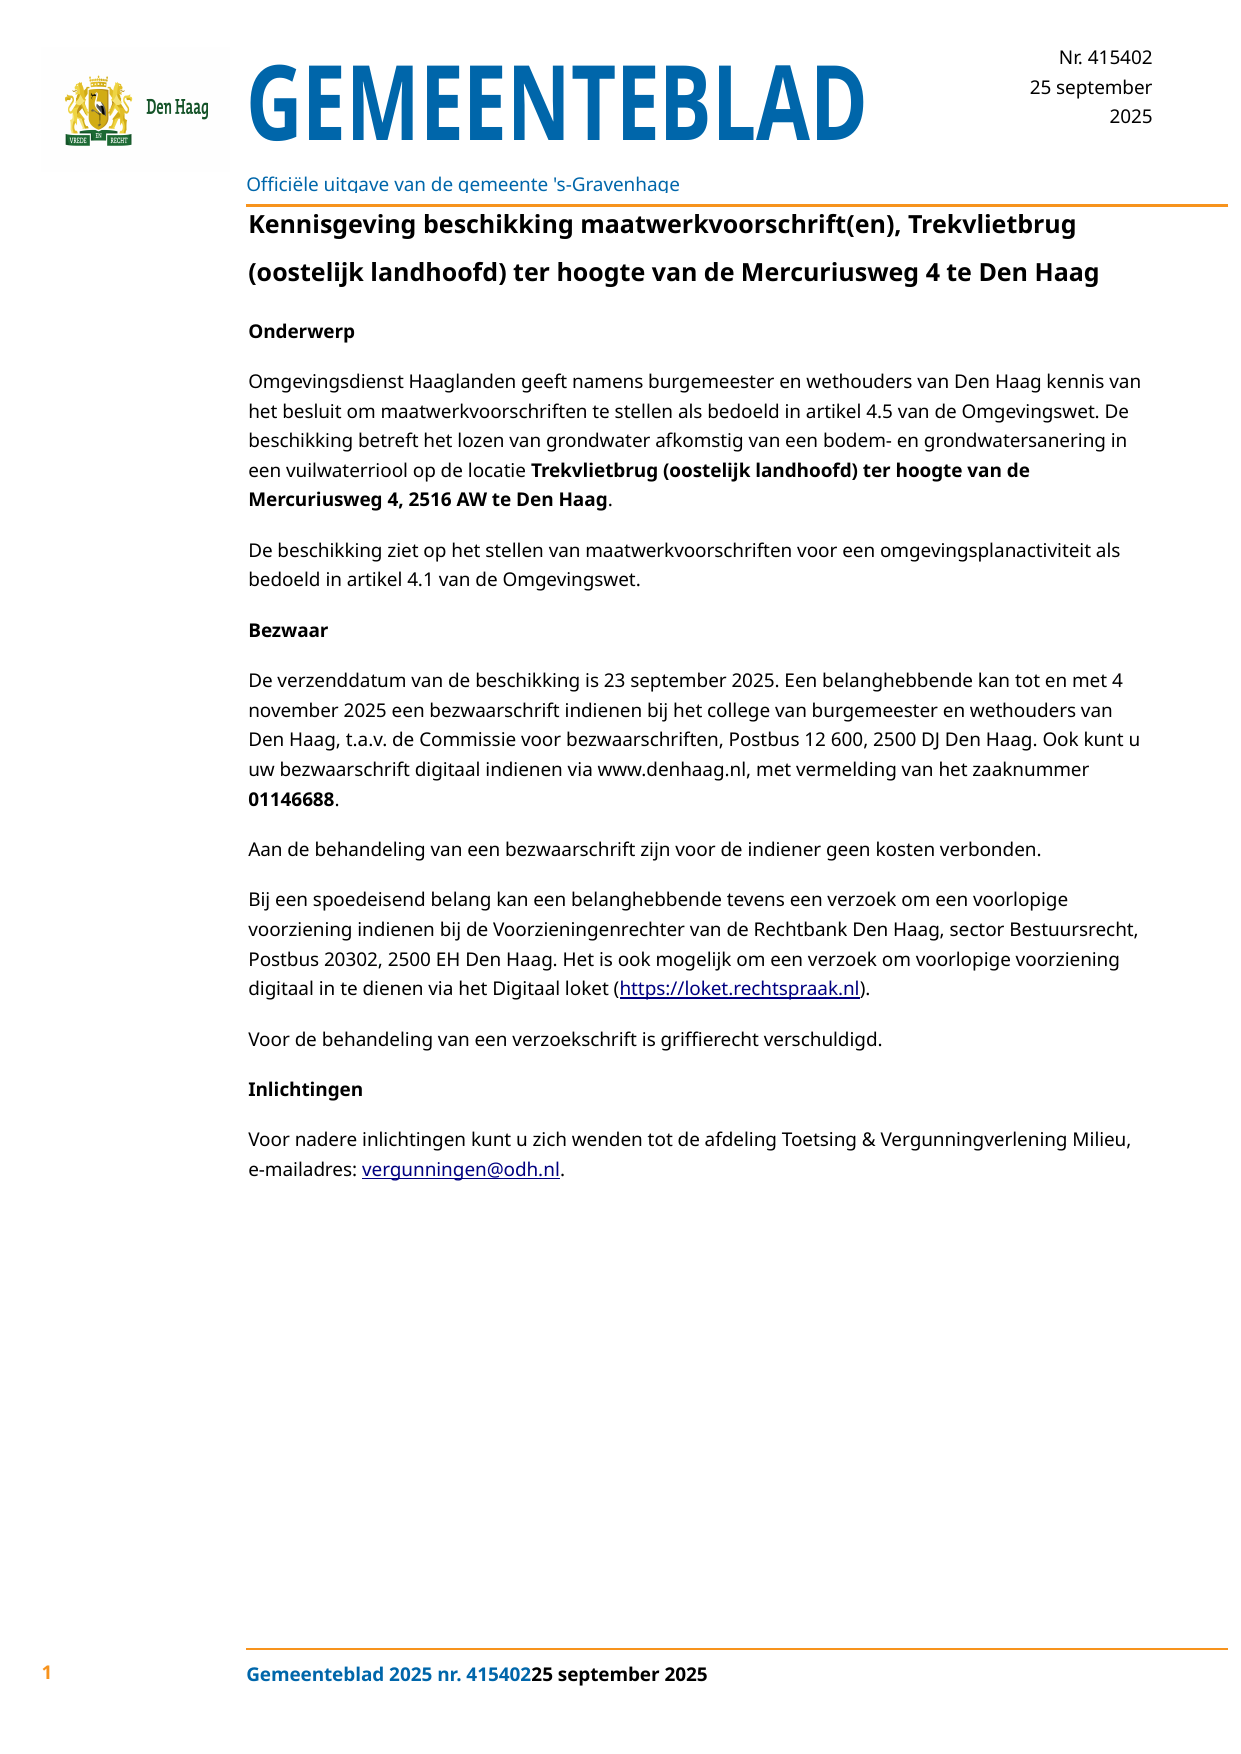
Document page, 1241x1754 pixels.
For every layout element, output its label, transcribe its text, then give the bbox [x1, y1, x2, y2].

text Onderwerp [248, 318, 1152, 344]
text Bezwaar [248, 617, 1152, 643]
text Kennisgeving beschikking maatwerkvoorschrift(en), Trekvlietbrug (oostelijk landhoofd) ter hoogte van de Mercuriusweg 4 te Den Haag [248, 207, 1152, 288]
text Voor de behandeling van een verzoekschrift is griffierecht verschuldigd. [248, 1026, 1152, 1052]
text Aan de behandeling van een bezwaarschrift zijn voor de indiener geen kosten verbonden. [248, 836, 1152, 862]
picture [41, 47, 231, 172]
text Bij een spoedeisend belang kan een belanghebbende tevens een verzoek om een voorlopige voorziening indienen bij de Voorzieningenrechter van de Rechtbank Den Haag, sector Bestuursrecht, Postbus 20302, 2500 EH Den Haag. Het is ook mogelijk om een verzoek om voorlopige voorziening digitaal in te dienen via het Digitaal loket (https://loket.rechtspraak.nl). [248, 887, 1152, 1001]
text Inlichtingen [248, 1076, 1152, 1102]
text Omgevingsdienst Haaglanden geeft namens burgemeester en wethouders van Den Haag kennis van het besluit om maatwerkvoorschriften te stellen als bedoeld in artikel 4.5 van de Omgevingswet. De beschikking betreft het lozen van grondwater afkomstig van een bodem- en grondwatersanering in een vuilwaterriool op de locatie Trekvlietbrug (oostelijk landhoofd) ter hoogte van de Mercuriusweg 4, 2516 AW te Den Haag. [248, 368, 1152, 512]
text De verzenddatum van de beschikking is 23 september 2025. Een belanghebbende kan tot en met 4 november 2025 een bezwaarschrift indienen bij het college van burgemeester en wethouders van Den Haag, t.a.v. de Commissie voor bezwaarschriften, Postbus 12 600, 2500 DJ Den Haag. Ook kunt u uw bezwaarschrift digitaal indienen via www.denhaag.nl, met vermelding van het zaaknummer 01146688. [248, 667, 1152, 812]
text De beschikking ziet op het stellen van maatwerkvoorschriften voor een omgevingsplanactiviteit als bedoeld in artikel 4.1 van de Omgevingswet. [248, 537, 1152, 592]
text Voor nadere inlichtingen kunt u zich wenden tot de afdeling Toetsing & Vergunningverlening Milieu, e-mailadres: vergunningen@odh.nl. [248, 1127, 1152, 1182]
